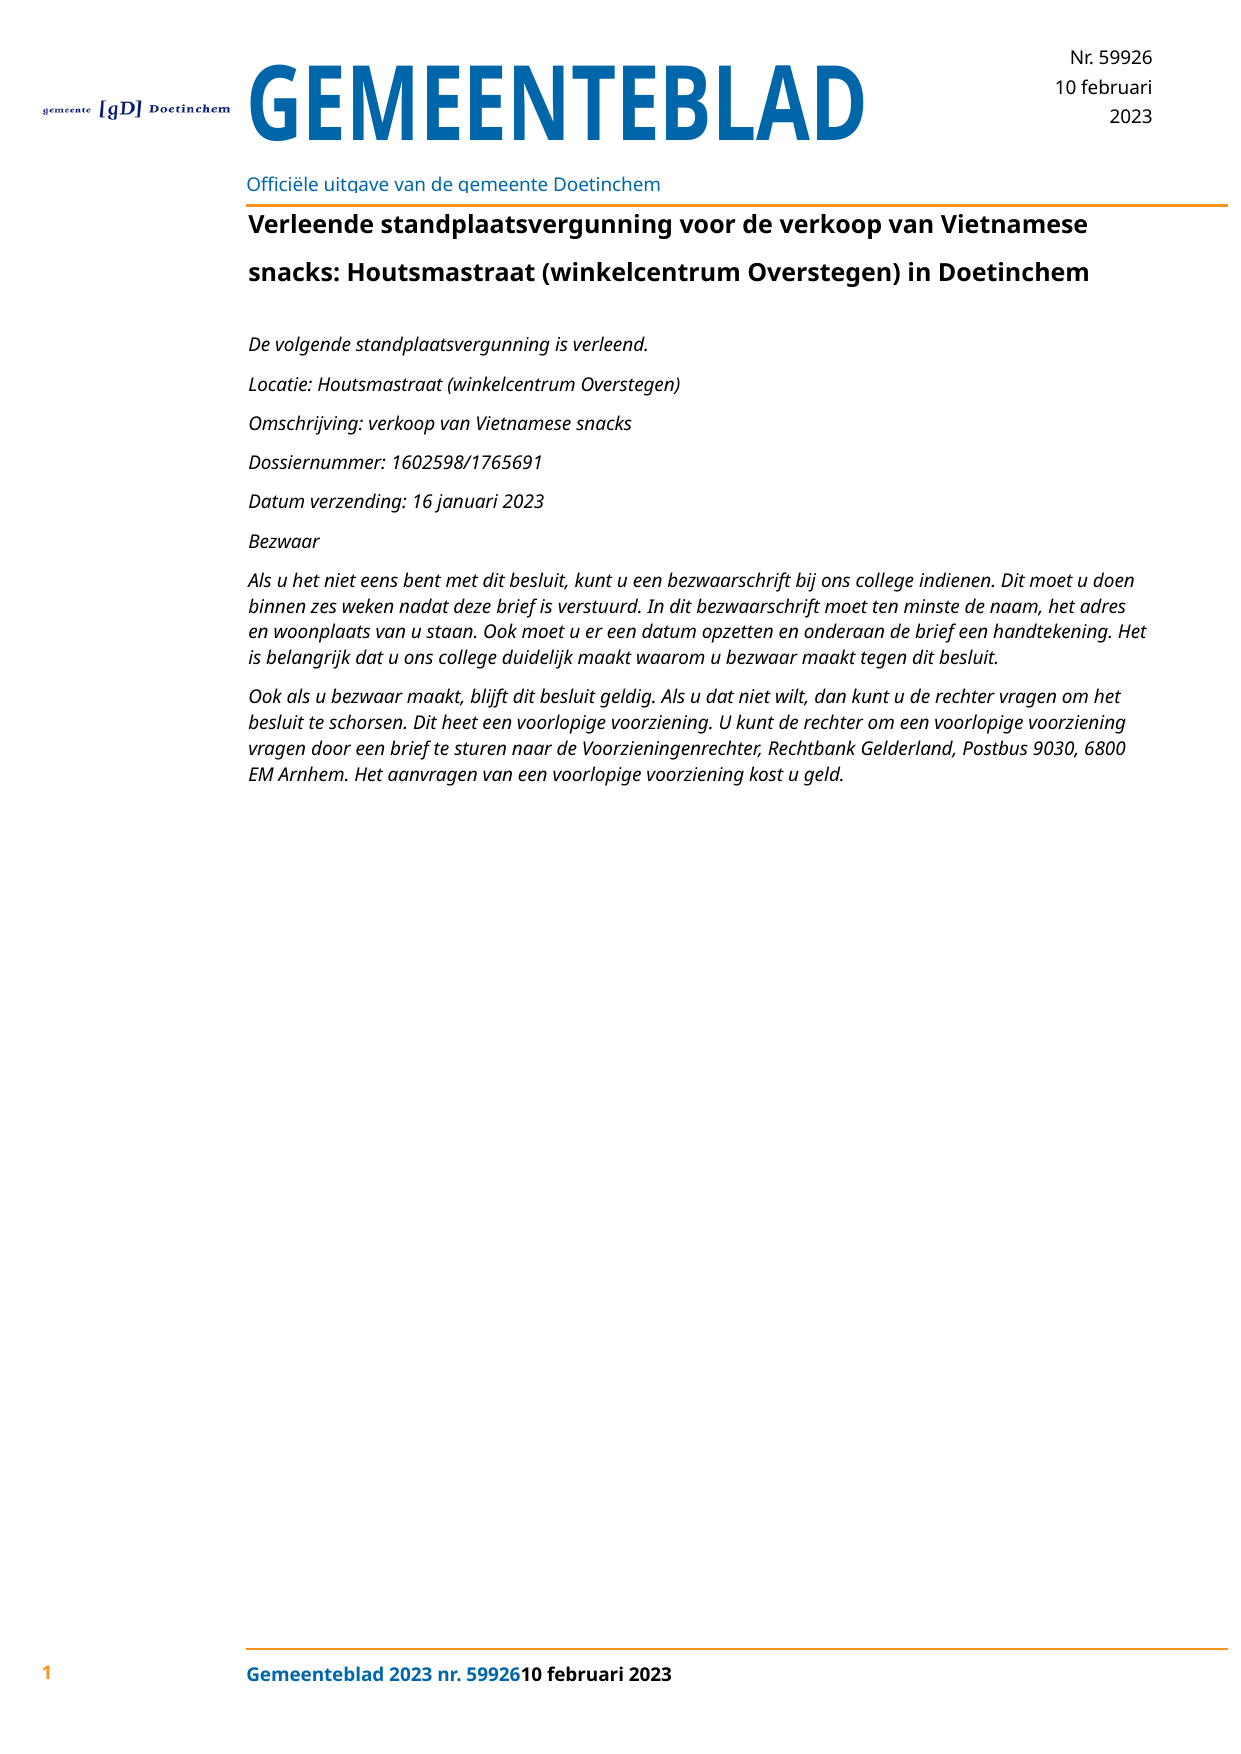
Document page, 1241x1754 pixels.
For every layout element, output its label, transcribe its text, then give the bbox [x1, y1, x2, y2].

text Bezwaar [248, 528, 1152, 553]
text Omschrijving: verkoop van Vietnamese snacks [248, 410, 1152, 436]
text De volgende standplaatsvergunning is verleend. [248, 331, 1152, 357]
text Als u het niet eens bent met dit besluit, kunt u een bezwaarschrift bij ons college indienen. Dit moet u doen binnen zes weken nadat deze brief is verstuurd. In dit bezwaarschrift moet ten minste de naam, het adres en woonplaats van u staan. Ook moet u er een datum opzetten en onderaan de brief een handtekening. Het is belangrijk dat u ons college duidelijk maakt waarom u bezwaar maakt tegen dit besluit. [248, 567, 1152, 670]
text Locatie: Houtsmastraat (winkelcentrum Overstegen) [248, 371, 1152, 396]
picture [41, 47, 231, 172]
text Datum verzending: 16 januari 2023 [248, 488, 1152, 514]
text Verleende standplaatsvergunning voor de verkoop van Vietnamese snacks: Houtsmastraat (winkelcentrum Overstegen) in Doetinchem [248, 207, 1152, 288]
text Dossiernummer: 1602598/1765691 [248, 449, 1152, 475]
text Ook als u bezwaar maakt, blijft dit besluit geldig. Als u dat niet wilt, dan kunt u de rechter vragen om het besluit te schorsen. Dit heet een voorlopige voorziening. U kunt de rechter om een voorlopige voorziening vragen door een brief te sturen naar de Voorzieningenrechter, Rechtbank Gelderland, Postbus 9030, 6800 EM Arnhem. Het aanvragen van een voorlopige voorziening kost u geld. [248, 683, 1152, 786]
